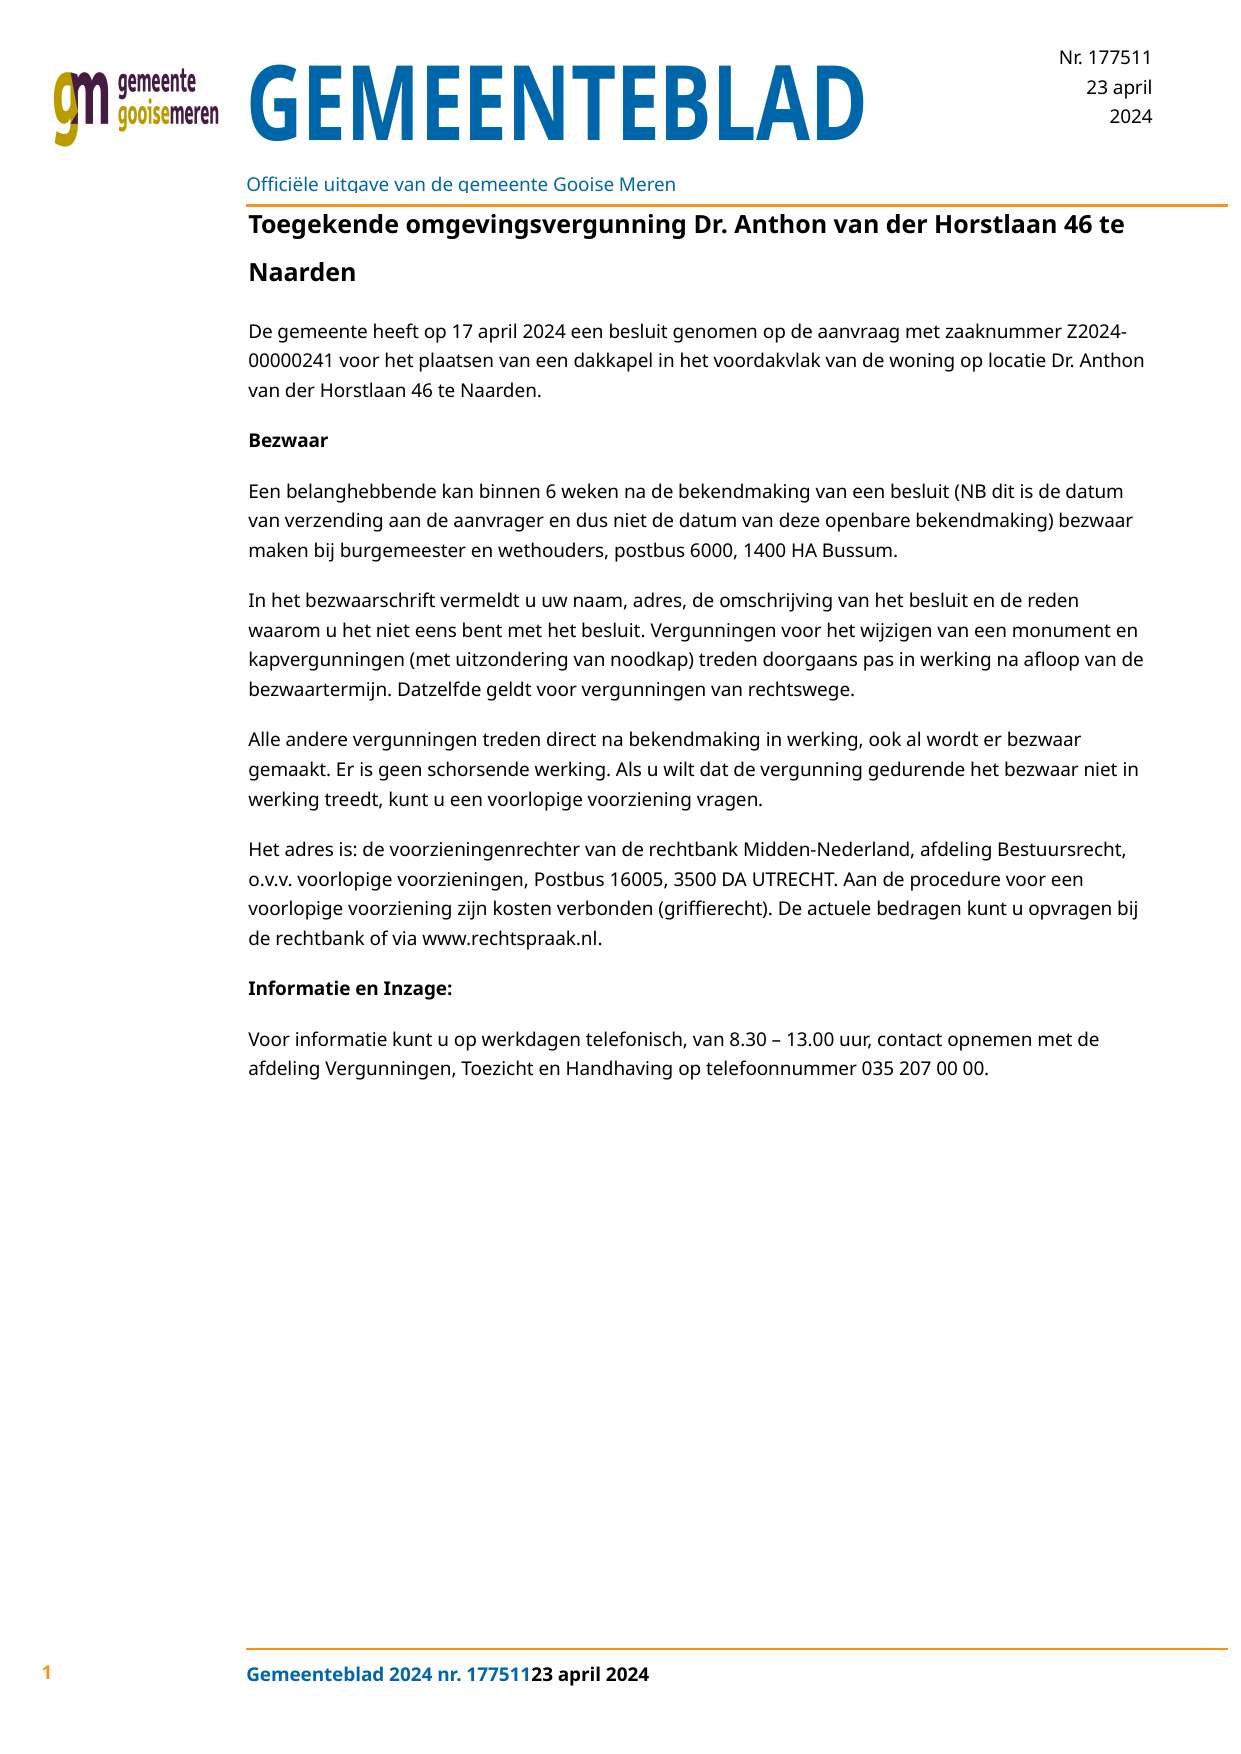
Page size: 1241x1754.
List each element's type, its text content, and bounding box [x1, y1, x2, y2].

text Informatie en Inzage: [248, 975, 1152, 1001]
text Alle andere vergunningen treden direct na bekendmaking in werking, ook al wordt er bezwaar gemaakt. Er is geen schorsende werking. Als u wilt dat de vergunning gedurende het bezwaar niet in werking treedt, kunt u een voorlopige voorziening vragen. [248, 727, 1152, 812]
text Bezwaar [248, 427, 1152, 453]
text Het adres is: de voorzieningenrechter van de rechtbank Midden-Nederland, afdeling Bestuursrecht, o.v.v. voorlopige voorzieningen, Postbus 16005, 3500 DA UTRECHT. Aan de procedure voor een voorlopige voorziening zijn kosten verbonden (griffierecht). De actuele bedragen kunt u opvragen bij de rechtbank of via www.rechtspraak.nl. [248, 836, 1152, 951]
text De gemeente heeft op 17 april 2024 een besluit genomen op de aanvraag met zaaknummer Z2024-00000241 voor het plaatsen van een dakkapel in het voordakvlak van de woning op locatie Dr. Anthon van der Horstlaan 46 te Naarden. [248, 318, 1152, 403]
text Een belanghebbende kan binnen 6 weken na de bekendmaking van een besluit (NB dit is de datum van verzending aan de aanvrager en dus niet de datum van deze openbare bekendmaking) bezwaar maken bij burgemeester en wethouders, postbus 6000, 1400 HA Bussum. [248, 478, 1152, 563]
text Toegekende omgevingsvergunning Dr. Anthon van der Horstlaan 46 te Naarden [248, 207, 1152, 288]
text In het bezwaarschrift vermeldt u uw naam, adres, de omschrijving van het besluit en de reden waarom u het niet eens bent met het besluit. Vergunningen voor het wijzigen van een monument en kapvergunningen (met uitzondering van noodkap) treden doorgaans pas in werking na afloop van de bezwaartermijn. Datzelfde geldt voor vergunningen van rechtswege. [248, 587, 1152, 702]
picture [41, 47, 231, 172]
text Voor informatie kunt u op werkdagen telefonisch, van 8.30 – 13.00 uur, contact opnemen met de afdeling Vergunningen, Toezicht en Handhaving op telefoonnummer 035 207 00 00. [248, 1026, 1152, 1081]
